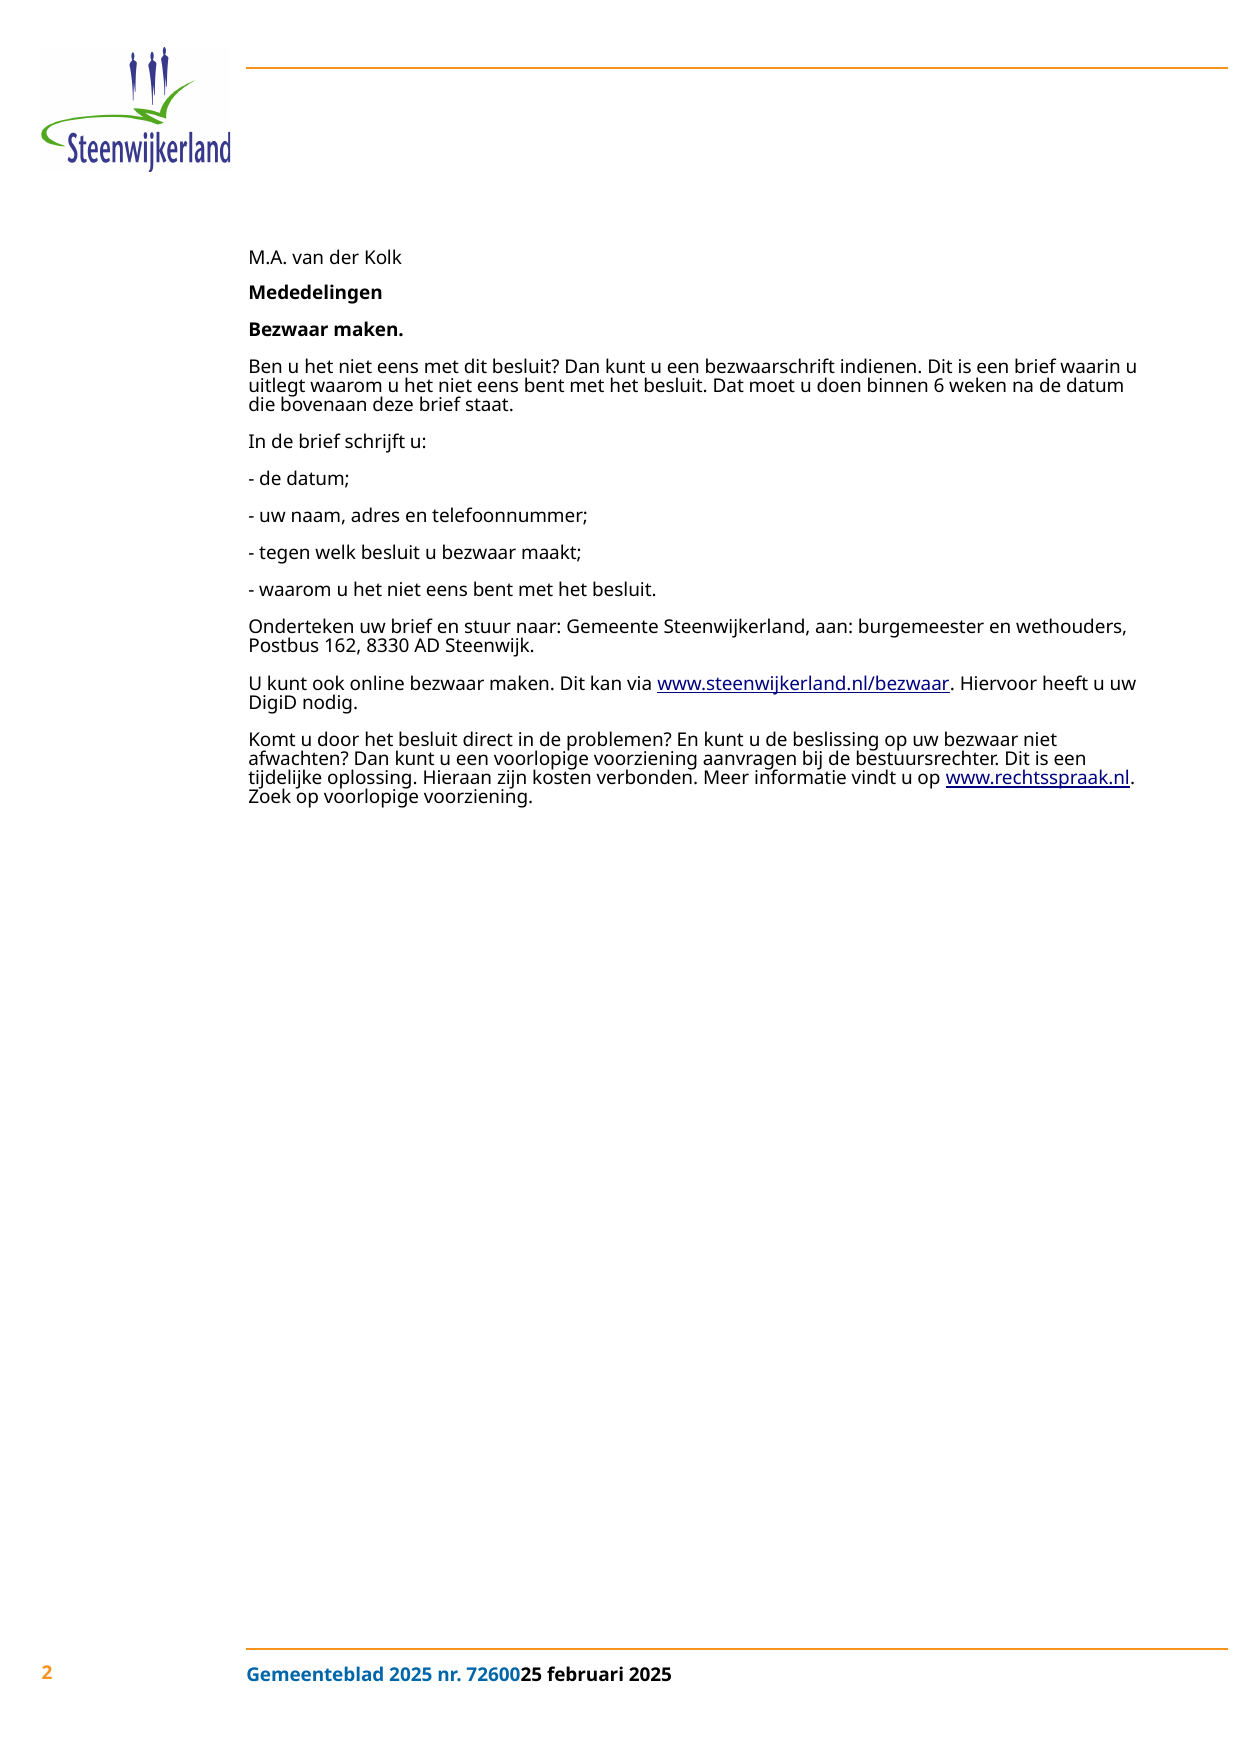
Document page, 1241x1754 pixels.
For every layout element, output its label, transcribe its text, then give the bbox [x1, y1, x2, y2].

text - de datum; [248, 470, 1152, 489]
picture [41, 47, 231, 172]
text M.A. van der Kolk [248, 244, 1152, 270]
text Mededelingen [248, 284, 1152, 303]
text Onderteken uw brief en stuur naar: Gemeente Steenwijkerland, aan: burgemeester en wethouders, Postbus 162, 8330 AD Steenwijk. [248, 618, 1152, 657]
text In de brief schrijft u: [248, 433, 1152, 453]
text U kunt ook online bezwaar maken. Dit kan via www.steenwijkerland.nl/bezwaar. Hiervoor heeft u uw DigiD nodig. [248, 674, 1152, 713]
text Ben u het niet eens met dit besluit? Dan kunt u een bezwaarschrift indienen. Dit is een brief waarin u uitlegt waarom u het niet eens bent met het besluit. Dat moet u doen binnen 6 weken na de datum die bovenaan deze brief staat. [248, 358, 1152, 416]
text Komt u door het besluit direct in de problemen? En kunt u de beslissing op uw bezwaar niet afwachten? Dan kunt u een voorlopige voorziening aanvragen bij de bestuursrechter. Dit is een tijdelijke oplossing. Hieraan zijn kosten verbonden. Meer informatie vindt u op www.rechtsspraak.nl. Zoek op voorlopige voorziening. [248, 731, 1152, 808]
text Bezwaar maken. [248, 321, 1152, 340]
text - waarom u het niet eens bent met het besluit. [248, 581, 1152, 601]
text - tegen welk besluit u bezwaar maakt; [248, 544, 1152, 563]
text - uw naam, adres en telefoonnummer; [248, 507, 1152, 527]
